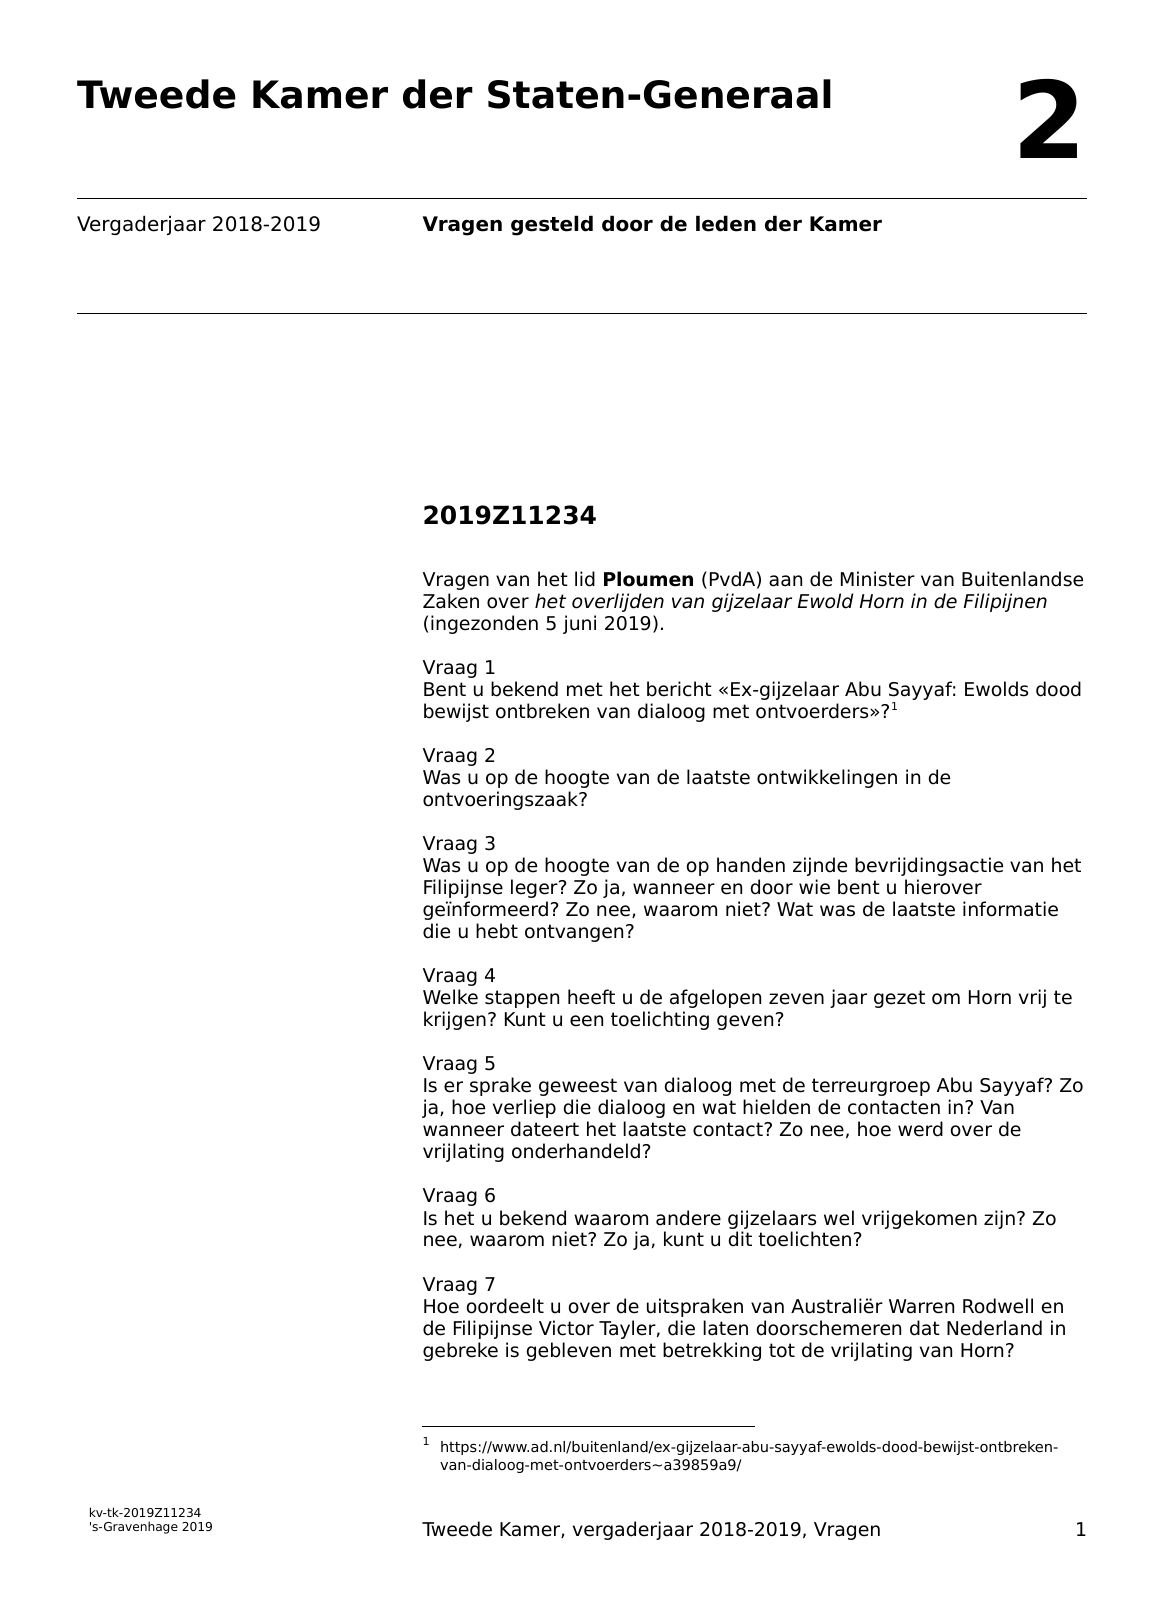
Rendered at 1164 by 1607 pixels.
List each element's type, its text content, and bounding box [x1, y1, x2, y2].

text 's-Gravenhage 2019 [88, 1520, 323, 1534]
table_cell Vergaderjaar 2018-2019 [77, 199, 422, 313]
text Is het u bekend waarom andere gijzelaars wel vrijgekomen zijn? Zo nee, waarom niet? Zo ja, kunt u dit toelichten? [422, 1207, 1087, 1251]
text Vraag 7 [422, 1273, 1087, 1296]
text Vraag 5 [422, 1053, 1087, 1075]
text Welke stappen heeft u de afgelopen zeven jaar gezet om Horn vrij te krijgen? Kunt u een toelichting geven? [422, 987, 1087, 1031]
table_header Tweede Kamer der Staten-Generaal [77, 59, 886, 198]
text Was u op de hoogte van de op handen zijnde bevrijdingsactie van het Filipijnse leger? Zo ja, wanneer en door wie bent u hierover geïnformeerd? Zo nee, waarom niet? Wat was de laatste informatie die u hebt ontvangen? [422, 855, 1087, 943]
text Vraag 4 [422, 965, 1087, 987]
text Vraag 6 [422, 1185, 1087, 1207]
text Bent u bekend met het bericht «Ex-gijzelaar Abu Sayyaf: Ewolds dood bewijst ontbreken van dialoog met ontvoerders»? [422, 679, 1087, 723]
text 2019Z11234 [422, 501, 1087, 531]
text https://www.ad.nl/buitenland/ex-gijzelaar-abu-sayyaf-ewolds-dood-bewijst-ontbreken-van-dialoog-met-ontvoerders~a39859a9/ [422, 1435, 1087, 1474]
text kv-tk-2019Z11234 [88, 1506, 323, 1520]
table_header 2 [886, 59, 1087, 198]
text Hoe oordeelt u over de uitspraken van Australiër Warren Rodwell en de Filipijnse Victor Tayler, die laten doorschemeren dat Nederland in gebreke is gebleven met betrekking tot de vrijlating van Horn? [422, 1296, 1087, 1361]
table_cell Vragen gesteld door de leden der Kamer [422, 199, 1087, 313]
text Was u op de hoogte van de laatste ontwikkelingen in de ontvoeringszaak? [422, 767, 1087, 811]
text Is er sprake geweest van dialoog met de terreurgroep Abu Sayyaf? Zo ja, hoe verliep die dialoog en wat hielden de contacten in? Van wanneer dateert het laatste contact? Zo nee, hoe werd over de vrijlating onderhandeld? [422, 1075, 1087, 1163]
text Vraag 2 [422, 745, 1087, 767]
text Vraag 3 [422, 833, 1087, 855]
text Vragen van het lid Ploumen (PvdA) aan de Minister van Buitenlandse Zaken over het overlijden van gijzelaar Ewold Horn in de Filipijnen (ingezonden 5 juni 2019). [422, 569, 1087, 635]
text Vraag 1 [422, 657, 1087, 679]
